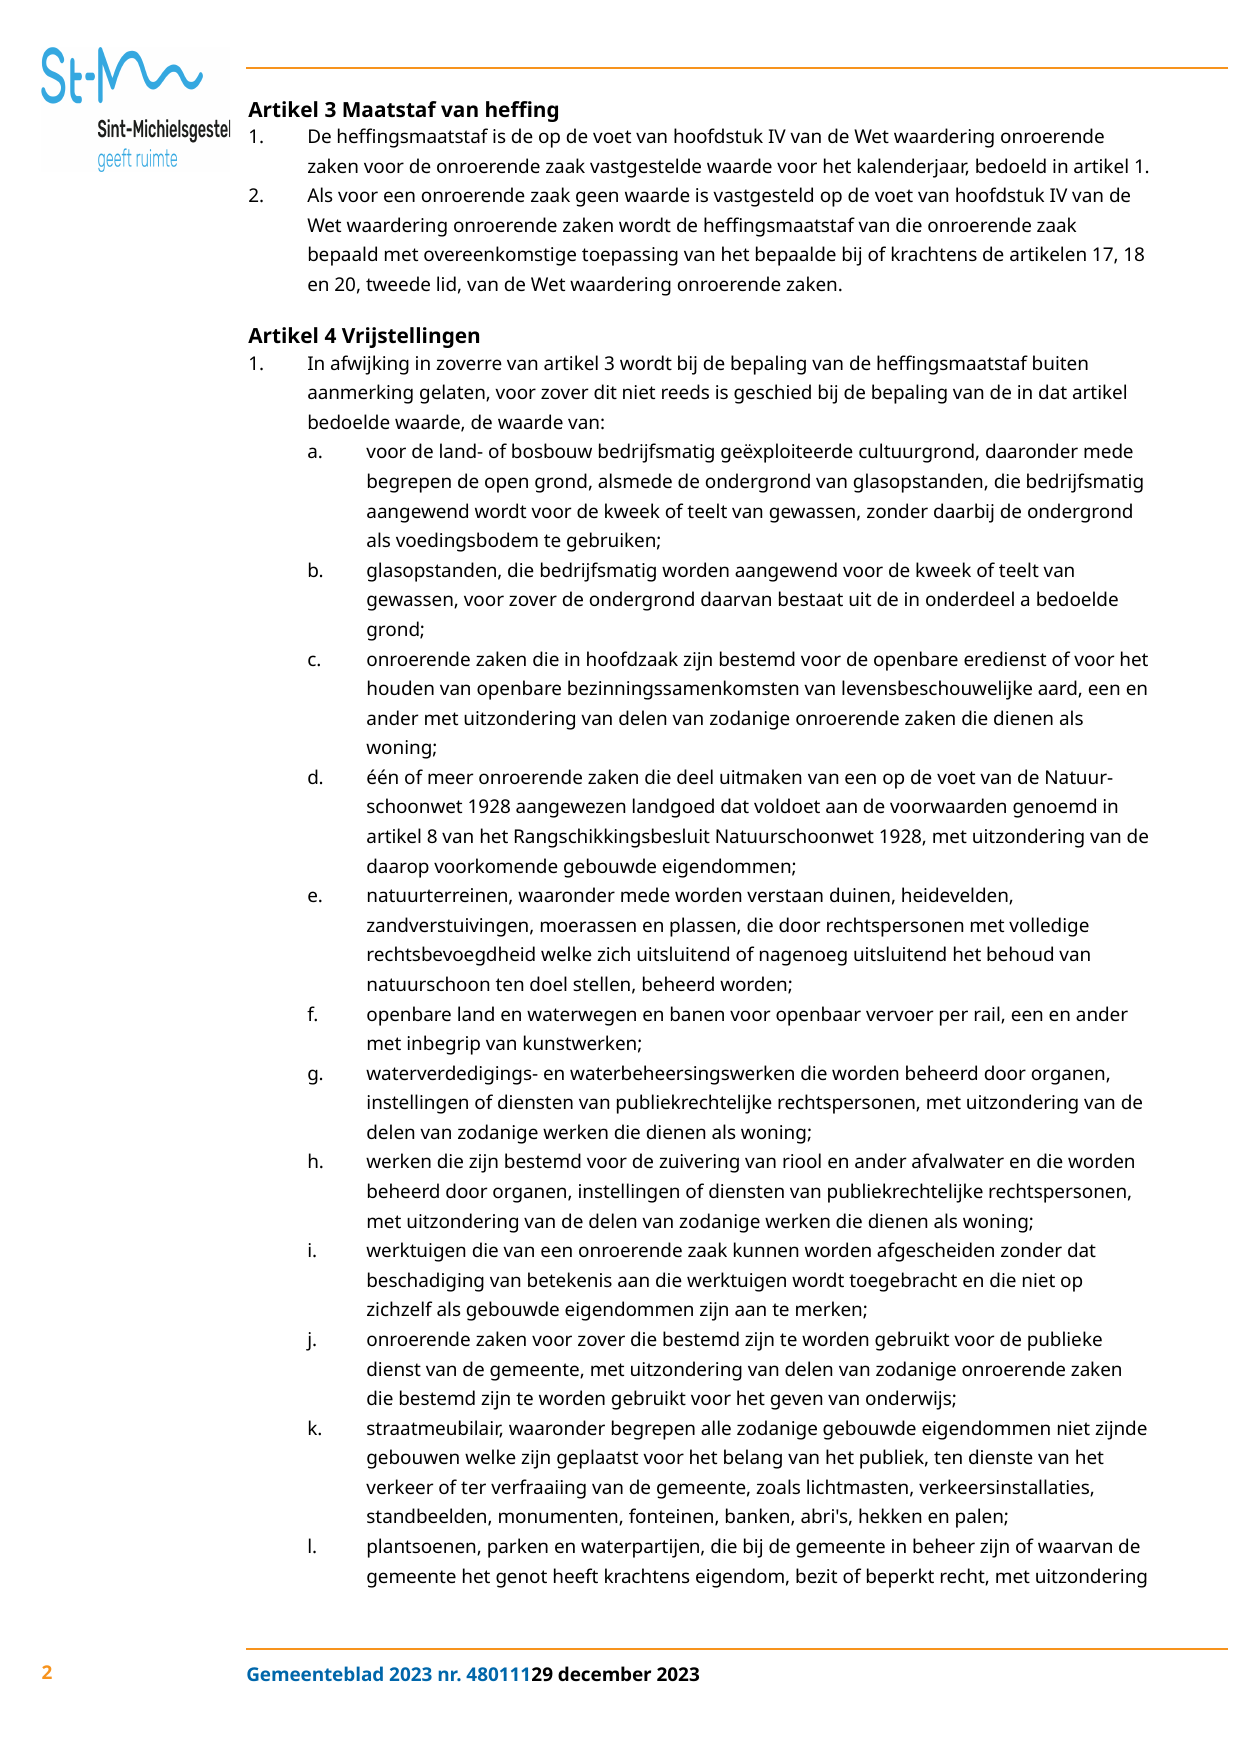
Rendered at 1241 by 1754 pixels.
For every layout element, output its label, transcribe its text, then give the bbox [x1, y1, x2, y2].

list glasopstanden, die bedrijfsmatig worden aangewend voor de kweek of teelt van gewassen, voor zover de ondergrond daarvan bestaat uit de in onderdeel a bedoelde grond; [307, 557, 1152, 642]
list Als voor een onroerende zaak geen waarde is vastgesteld op de voet van hoofdstuk IV van de Wet waardering onroerende zaken wordt de heffingsmaatstaf van die onroerende zaak bepaald met overeenkomstige toepassing van het bepaalde bij of krachtens de artikelen 17, 18 en 20, tweede lid, van de Wet waardering onroerende zaken. [248, 182, 1152, 297]
list werktuigen die van een onroerende zaak kunnen worden afgescheiden zonder dat beschadiging van betekenis aan die werktuigen wordt toegebracht en die niet op zichzelf als gebouwde eigendommen zijn aan te merken; [307, 1237, 1152, 1322]
list straatmeubilair, waaronder begrepen alle zodanige gebouwde eigendommen niet zijnde gebouwen welke zijn geplaatst voor het belang van het publiek, ten dienste van het verkeer of ter verfraaiing van de gemeente, zoals lichtmasten, verkeersinstallaties, standbeelden, monumenten, fonteinen, banken, abri's, hekken en palen; [307, 1415, 1152, 1529]
picture [41, 47, 231, 172]
list voor de land- of bosbouw bedrijfsmatig geëxploiteerde cultuurgrond, daaronder mede begrepen de open grond, alsmede de ondergrond van glasopstanden, die bedrijfsmatig aangewend wordt voor de kweek of teelt van gewassen, zonder daarbij de ondergrond als voedingsbodem te gebruiken; [307, 439, 1152, 553]
list In afwijking in zoverre van artikel 3 wordt bij de bepaling van de heffingsmaatstaf buiten aanmerking gelaten, voor zover dit niet reeds is geschied bij de bepaling van de in dat artikel bedoelde waarde, de waarde van: [248, 350, 1152, 435]
list natuurterreinen, waaronder mede worden verstaan duinen, heidevelden, zandverstuivingen, moerassen en plassen, die door rechtspersonen met volledige rechtsbevoegdheid welke zich uitsluitend of nagenoeg uitsluitend het behoud van natuurschoon ten doel stellen, beheerd worden; [307, 882, 1152, 997]
list onroerende zaken die in hoofdzaak zijn bestemd voor de openbare eredienst of voor het houden van openbare bezinningssamenkomsten van levensbeschouwelijke aard, een en ander met uitzondering van delen van zodanige onroerende zaken die dienen als woning; [307, 646, 1152, 760]
list openbare land en waterwegen en banen voor openbaar vervoer per rail, een en ander met inbegrip van kunstwerken; [307, 1001, 1152, 1056]
list De heffingsmaatstaf is de op de voet van hoofdstuk IV van de Wet waardering onroerende zaken voor de onroerende zaak vastgestelde waarde voor het kalenderjaar, bedoeld in artikel 1. [248, 123, 1152, 178]
list onroerende zaken voor zover die bestemd zijn te worden gebruikt voor de publieke dienst van de gemeente, met uitzondering van delen van zodanige onroerende zaken die bestemd zijn te worden gebruikt voor het geven van onderwijs; [307, 1326, 1152, 1411]
text Artikel 3 Maatstaf van heffing [248, 95, 1152, 123]
text Artikel 4 Vrijstellingen [248, 322, 1152, 350]
list één of meer onroerende zaken die deel uitmaken van een op de voet van de Natuur-schoonwet 1928 aangewezen landgoed dat voldoet aan de voorwaarden genoemd in artikel 8 van het Rangschikkingsbesluit Natuurschoonwet 1928, met uitzondering van de daarop voorkomende gebouwde eigendommen; [307, 764, 1152, 879]
list waterverdedigings- en waterbeheersingswerken die worden beheerd door organen, instellingen of diensten van publiekrechtelijke rechtspersonen, met uitzondering van de delen van zodanige werken die dienen als woning; [307, 1060, 1152, 1145]
list werken die zijn bestemd voor de zuivering van riool en ander afvalwater en die worden beheerd door organen, instellingen of diensten van publiekrechtelijke rechtspersonen, met uitzondering van de delen van zodanige werken die dienen als woning; [307, 1149, 1152, 1234]
list plantsoenen, parken en waterpartijen, die bij de gemeente in beheer zijn of waarvan de gemeente het genot heeft krachtens eigendom, bezit of beperkt recht, met uitzondering [307, 1533, 1152, 1589]
